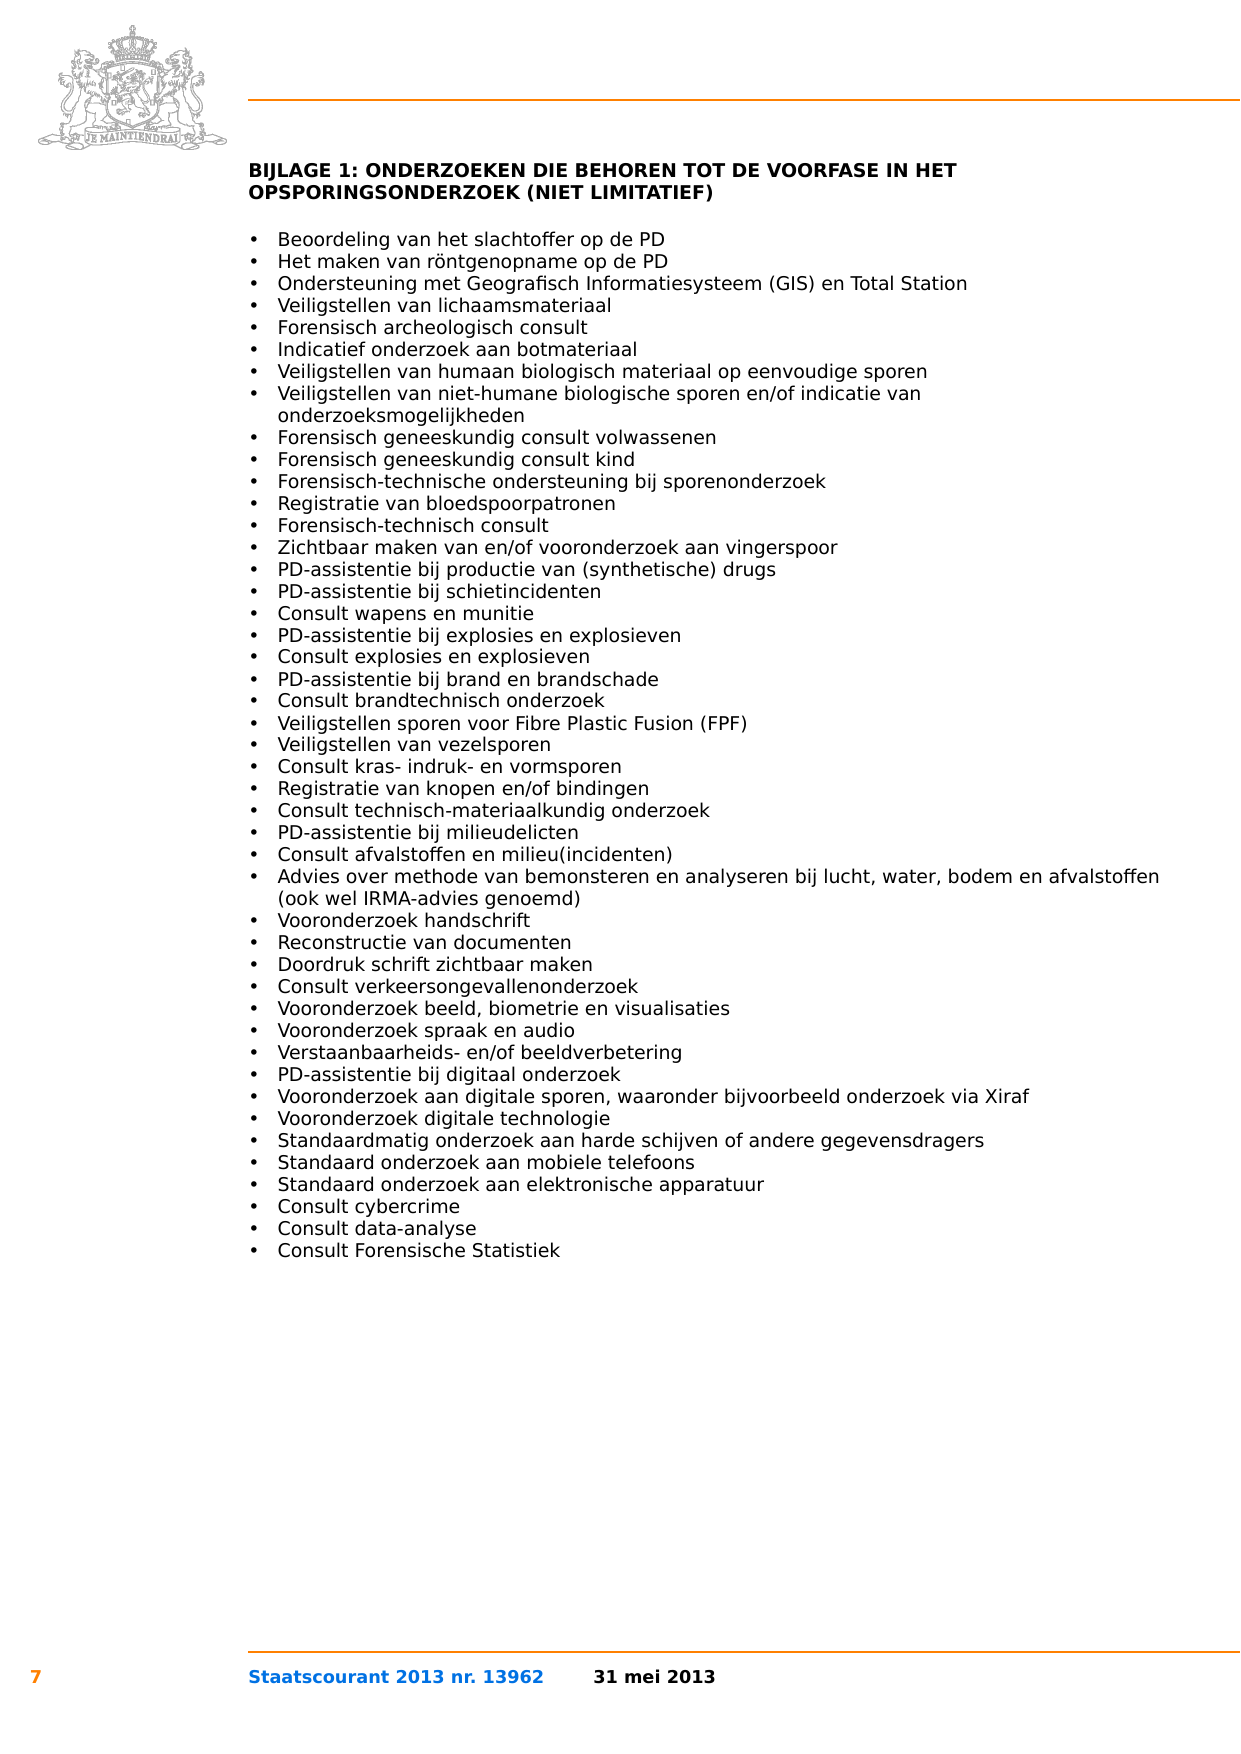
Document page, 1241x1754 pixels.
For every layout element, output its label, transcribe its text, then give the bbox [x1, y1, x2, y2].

text • Consult wapens en munitie [248, 602, 1163, 624]
text • Beoordeling van het slachtoffer op de PD [248, 229, 1163, 251]
text • Consult verkeersongevallenonderzoek [248, 976, 1163, 998]
text • Veiligstellen van lichaamsmateriaal [248, 295, 1163, 317]
text • Reconstructie van documenten [248, 932, 1163, 954]
text • Vooronderzoek beeld, biometrie en visualisaties [248, 998, 1163, 1020]
text • Consult Forensische Statistiek [248, 1240, 1163, 1262]
text • Verstaanbaarheids- en/of beeldverbetering [248, 1042, 1163, 1064]
text • PD-assistentie bij digitaal onderzoek [248, 1064, 1163, 1086]
text • Forensisch-technische ondersteuning bij sporenonderzoek [248, 471, 1163, 493]
text • Consult afvalstoffen en milieu(incidenten) [248, 844, 1163, 866]
text • Registratie van knopen en/of bindingen [248, 778, 1163, 800]
text • Vooronderzoek handschrift [248, 910, 1163, 932]
text • Forensisch-technisch consult [248, 514, 1163, 537]
subtitle BIJLAGE 1: ONDERZOEKEN DIE BEHOREN TOT DE VOORFASE IN HET OPSPORINGSONDERZOEK (NIET LIMITATIEF) [248, 160, 1163, 204]
text • Standaardmatig onderzoek aan harde schijven of andere gegevensdragers [248, 1130, 1163, 1152]
text • Veiligstellen van humaan biologisch materiaal op eenvoudige sporen [248, 361, 1163, 383]
text • Consult brandtechnisch onderzoek [248, 690, 1163, 712]
text • Ondersteuning met Geografisch Informatiesysteem (GIS) en Total Station [248, 273, 1163, 295]
text • Vooronderzoek digitale technologie [248, 1108, 1163, 1130]
text • Indicatief onderzoek aan botmateriaal [248, 339, 1163, 361]
text • Standaard onderzoek aan mobiele telefoons [248, 1152, 1163, 1174]
text • Vooronderzoek aan digitale sporen, waaronder bijvoorbeeld onderzoek via Xiraf [248, 1086, 1163, 1108]
text • PD-assistentie bij brand en brandschade [248, 668, 1163, 690]
text • PD-assistentie bij milieudelicten [248, 822, 1163, 844]
text • Veiligstellen van vezelsporen [248, 734, 1163, 756]
text • Zichtbaar maken van en/of vooronderzoek aan vingerspoor [248, 537, 1163, 558]
text • Het maken van röntgenopname op de PD [248, 251, 1163, 273]
text • Consult data-analyse [248, 1218, 1163, 1240]
text • Consult explosies en explosieven [248, 646, 1163, 668]
picture [38, 25, 227, 150]
text • PD-assistentie bij explosies en explosieven [248, 624, 1163, 646]
text • Consult cybercrime [248, 1196, 1163, 1218]
text • Forensisch archeologisch consult [248, 317, 1163, 339]
text • Vooronderzoek spraak en audio [248, 1020, 1163, 1042]
text • Registratie van bloedspoorpatronen [248, 493, 1163, 514]
text • Veiligstellen van niet-humane biologische sporen en/of indicatie van onderzoeksmogelijkheden [248, 383, 1163, 427]
text • Forensisch geneeskundig consult volwassenen [248, 427, 1163, 449]
text • Consult technisch-materiaalkundig onderzoek [248, 800, 1163, 822]
text • PD-assistentie bij schietincidenten [248, 581, 1163, 602]
text • PD-assistentie bij productie van (synthetische) drugs [248, 558, 1163, 581]
text • Doordruk schrift zichtbaar maken [248, 954, 1163, 976]
text • Consult kras- indruk- en vormsporen [248, 756, 1163, 778]
text • Standaard onderzoek aan elektronische apparatuur [248, 1174, 1163, 1196]
text • Forensisch geneeskundig consult kind [248, 449, 1163, 471]
text • Advies over methode van bemonsteren en analyseren bij lucht, water, bodem en afvalstoffen (ook wel IRMA-advies genoemd) [248, 866, 1163, 910]
text • Veiligstellen sporen voor Fibre Plastic Fusion (FPF) [248, 712, 1163, 734]
